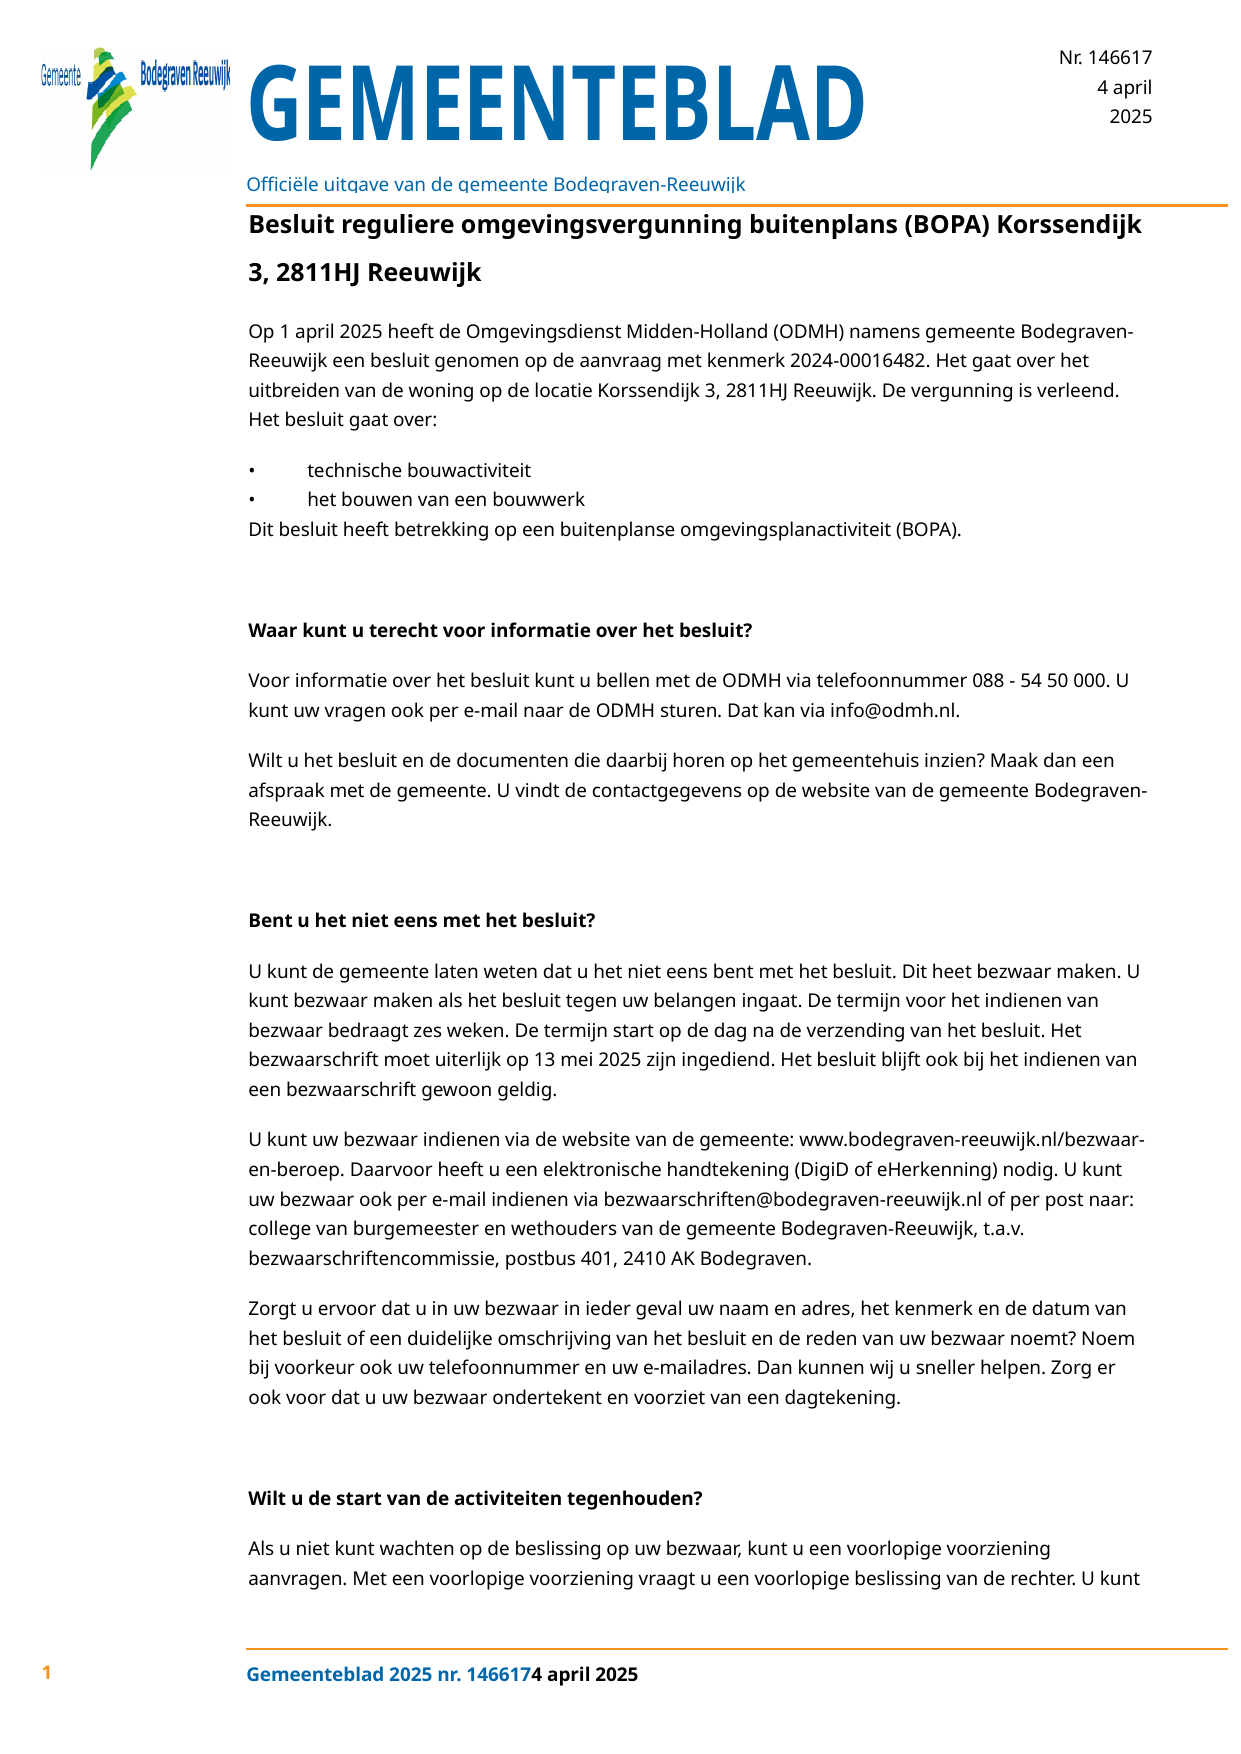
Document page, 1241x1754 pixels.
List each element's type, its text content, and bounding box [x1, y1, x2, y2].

text Wilt u de start van de activiteiten tegenhouden? [248, 1485, 1152, 1511]
list technische bouwactiviteit [248, 457, 1152, 483]
text Waar kunt u terecht voor informatie over het besluit? [248, 617, 1152, 643]
text Dit besluit heeft betrekking op een buitenplanse omgevingsplanactiviteit (BOPA). [248, 516, 1152, 542]
text Zorgt u ervoor dat u in uw bezwaar in ieder geval uw naam en adres, het kenmerk en de datum van het besluit of een duidelijke omschrijving van het besluit en de reden van uw bezwaar noemt? Noem bij voorkeur ook uw telefoonnummer en uw e-mailadres. Dan kunnen wij u sneller helpen. Zorg er ook voor dat u uw bezwaar ondertekent en voorziet van een dagtekening. [248, 1295, 1152, 1410]
text Voor informatie over het besluit kunt u bellen met de ODMH via telefoonnummer 088 - 54 50 000. U kunt uw vragen ook per e-mail naar de ODMH sturen. Dat kan via info@odmh.nl. [248, 667, 1152, 723]
text Besluit reguliere omgevingsvergunning buitenplans (BOPA) Korssendijk 3, 2811HJ Reeuwijk [248, 207, 1152, 288]
text Als u niet kunt wachten op de beslissing op uw bezwaar, kunt u een voorlopige voorziening aanvragen. Met een voorlopige voorziening vraagt u een voorlopige beslissing van de rechter. U kunt [248, 1535, 1152, 1591]
list het bouwen van een bouwwerk [248, 487, 1152, 512]
text Wilt u het besluit en de documenten die daarbij horen op het gemeentehuis inzien? Maak dan een afspraak met de gemeente. U vindt de contactgegevens op de website van de gemeente Bodegraven-Reeuwijk. [248, 747, 1152, 832]
text Op 1 april 2025 heeft de Omgevingsdienst Midden-Holland (ODMH) namens gemeente Bodegraven-Reeuwijk een besluit genomen op de aanvraag met kenmerk 2024-00016482. Het gaat over het uitbreiden van de woning op de locatie Korssendijk 3, 2811HJ Reeuwijk. De vergunning is verleend. Het besluit gaat over: [248, 318, 1152, 432]
text U kunt de gemeente laten weten dat u het niet eens bent met het besluit. Dit heet bezwaar maken. U kunt bezwaar maken als het besluit tegen uw belangen ingaat. De termijn voor het indienen van bezwaar bedraagt zes weken. De termijn start op de dag na de verzending van het besluit. Het bezwaarschrift moet uiterlijk op 13 mei 2025 zijn ingediend. Het besluit blijft ook bij het indienen van een bezwaarschrift gewoon geldig. [248, 958, 1152, 1102]
text Bent u het niet eens met het besluit? [248, 907, 1152, 933]
text U kunt uw bezwaar indienen via de website van de gemeente: www.bodegraven-reeuwijk.nl/bezwaar-en-beroep. Daarvoor heeft u een elektronische handtekening (DigiD of eHerkenning) nodig. U kunt uw bezwaar ook per e-mail indienen via bezwaarschriften@bodegraven-reeuwijk.nl of per post naar: college van burgemeester en wethouders van de gemeente Bodegraven-Reeuwijk, t.a.v. bezwaarschriftencommissie, postbus 401, 2410 AK Bodegraven. [248, 1127, 1152, 1271]
picture [41, 47, 231, 172]
